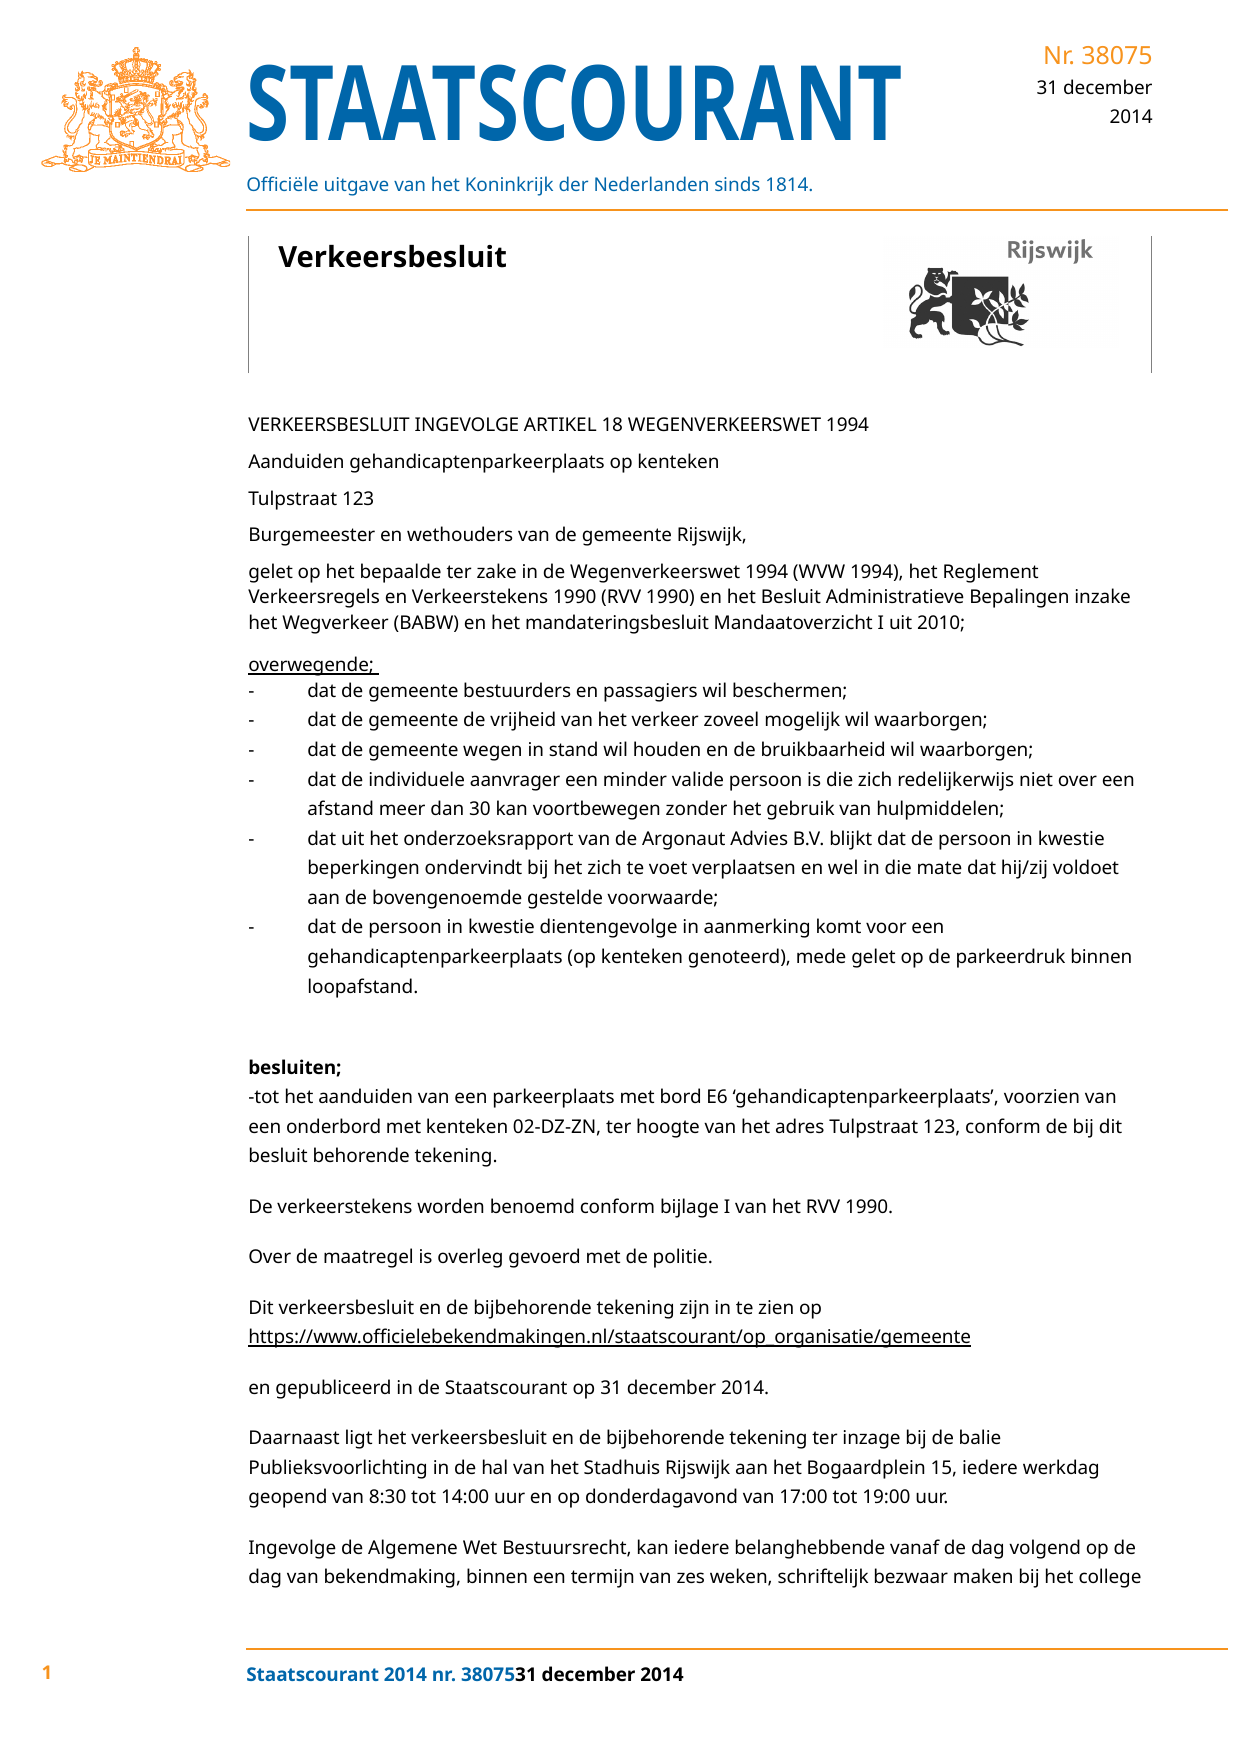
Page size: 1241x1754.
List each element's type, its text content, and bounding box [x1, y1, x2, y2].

text gelet op het bepaalde ter zake in de Wegenverkeerswet 1994 (WVW 1994), het Reglement Verkeersregels en Verkeerstekens 1990 (RVV 1990) en het Besluit Administratieve Bepalingen inzake het Wegverkeer (BABW) en het mandateringsbesluit Mandaatoverzicht I uit 2010; [248, 558, 1152, 635]
text en gepubliceerd in de Staatscourant op 31 december 2014. [248, 1374, 1152, 1400]
table_header [850, 236, 1151, 373]
text Dit verkeersbesluit en de bijbehorende tekening zijn in te zien op https://www.officielebekendmakingen.nl/staatscourant/op_organisatie/gemeente [248, 1294, 1152, 1349]
text Ingevolge de Algemene Wet Bestuursrecht, kan iedere belanghebbende vanaf de dag volgend op de dag van bekendmaking, binnen een termijn van zes weken, schriftelijk bezwaar maken bij het college [248, 1534, 1152, 1589]
list dat uit het onderzoeksrapport van de Argonaut Advies B.V. blijkt dat de persoon in kwestie beperkingen ondervindt bij het zich te voet verplaatsen en wel in die mate dat hij/zij voldoet aan de bovengenoemde gestelde voorwaarde; [248, 825, 1152, 910]
text Aanduiden gehandicaptenparkeerplaats op kenteken [248, 448, 1152, 474]
text VERKEERSBESLUIT INGEVOLGE ARTIKEL 18 WEGENVERKEERSWET 1994 [248, 411, 1152, 437]
picture [882, 236, 1119, 348]
text Burgemeester en wethouders van de gemeente Rijswijk, [248, 521, 1152, 547]
list dat de gemeente bestuurders en passagiers wil beschermen; [248, 677, 1152, 703]
table_header Verkeersbesluit [249, 236, 850, 373]
list dat de gemeente de vrijheid van het verkeer zoveel mogelijk wil waarborgen; [248, 707, 1152, 732]
picture [41, 47, 231, 172]
text -tot het aanduiden van een parkeerplaats met bord E6 ‘gehandicaptenparkeerplaats’, voorzien van een onderbord met kenteken 02-DZ-ZN, ter hoogte van het adres Tulpstraat 123, conform de bij dit besluit behorende tekening. [248, 1083, 1152, 1168]
list dat de persoon in kwestie dientengevolge in aanmerking komt voor een gehandicaptenparkeerplaats (op kenteken genoteerd), mede gelet op de parkeerdruk binnen loopafstand. [248, 914, 1152, 999]
text Over de maatregel is overleg gevoerd met de politie. [248, 1243, 1152, 1269]
text besluiten; [248, 1054, 1152, 1080]
list dat de gemeente wegen in stand wil houden en de bruikbaarheid wil waarborgen; [248, 736, 1152, 762]
text Tulpstraat 123 [248, 485, 1152, 510]
text Daarnaast ligt het verkeersbesluit en de bijbehorende tekening ter inzage bij de balie Publieksvoorlichting in de hal van het Stadhuis Rijswijk aan het Bogaardplein 15, iedere werkdag geopend van 8:30 tot 14:00 uur en op donderdagavond van 17:00 tot 19:00 uur. [248, 1424, 1152, 1509]
text overwegende; [248, 651, 1152, 677]
text De verkeerstekens worden benoemd conform bijlage I van het RVV 1990. [248, 1193, 1152, 1219]
list dat de individuele aanvrager een minder valide persoon is die zich redelijkerwijs niet over een afstand meer dan 30 kan voortbewegen zonder het gebruik van hulpmiddelen; [248, 766, 1152, 821]
